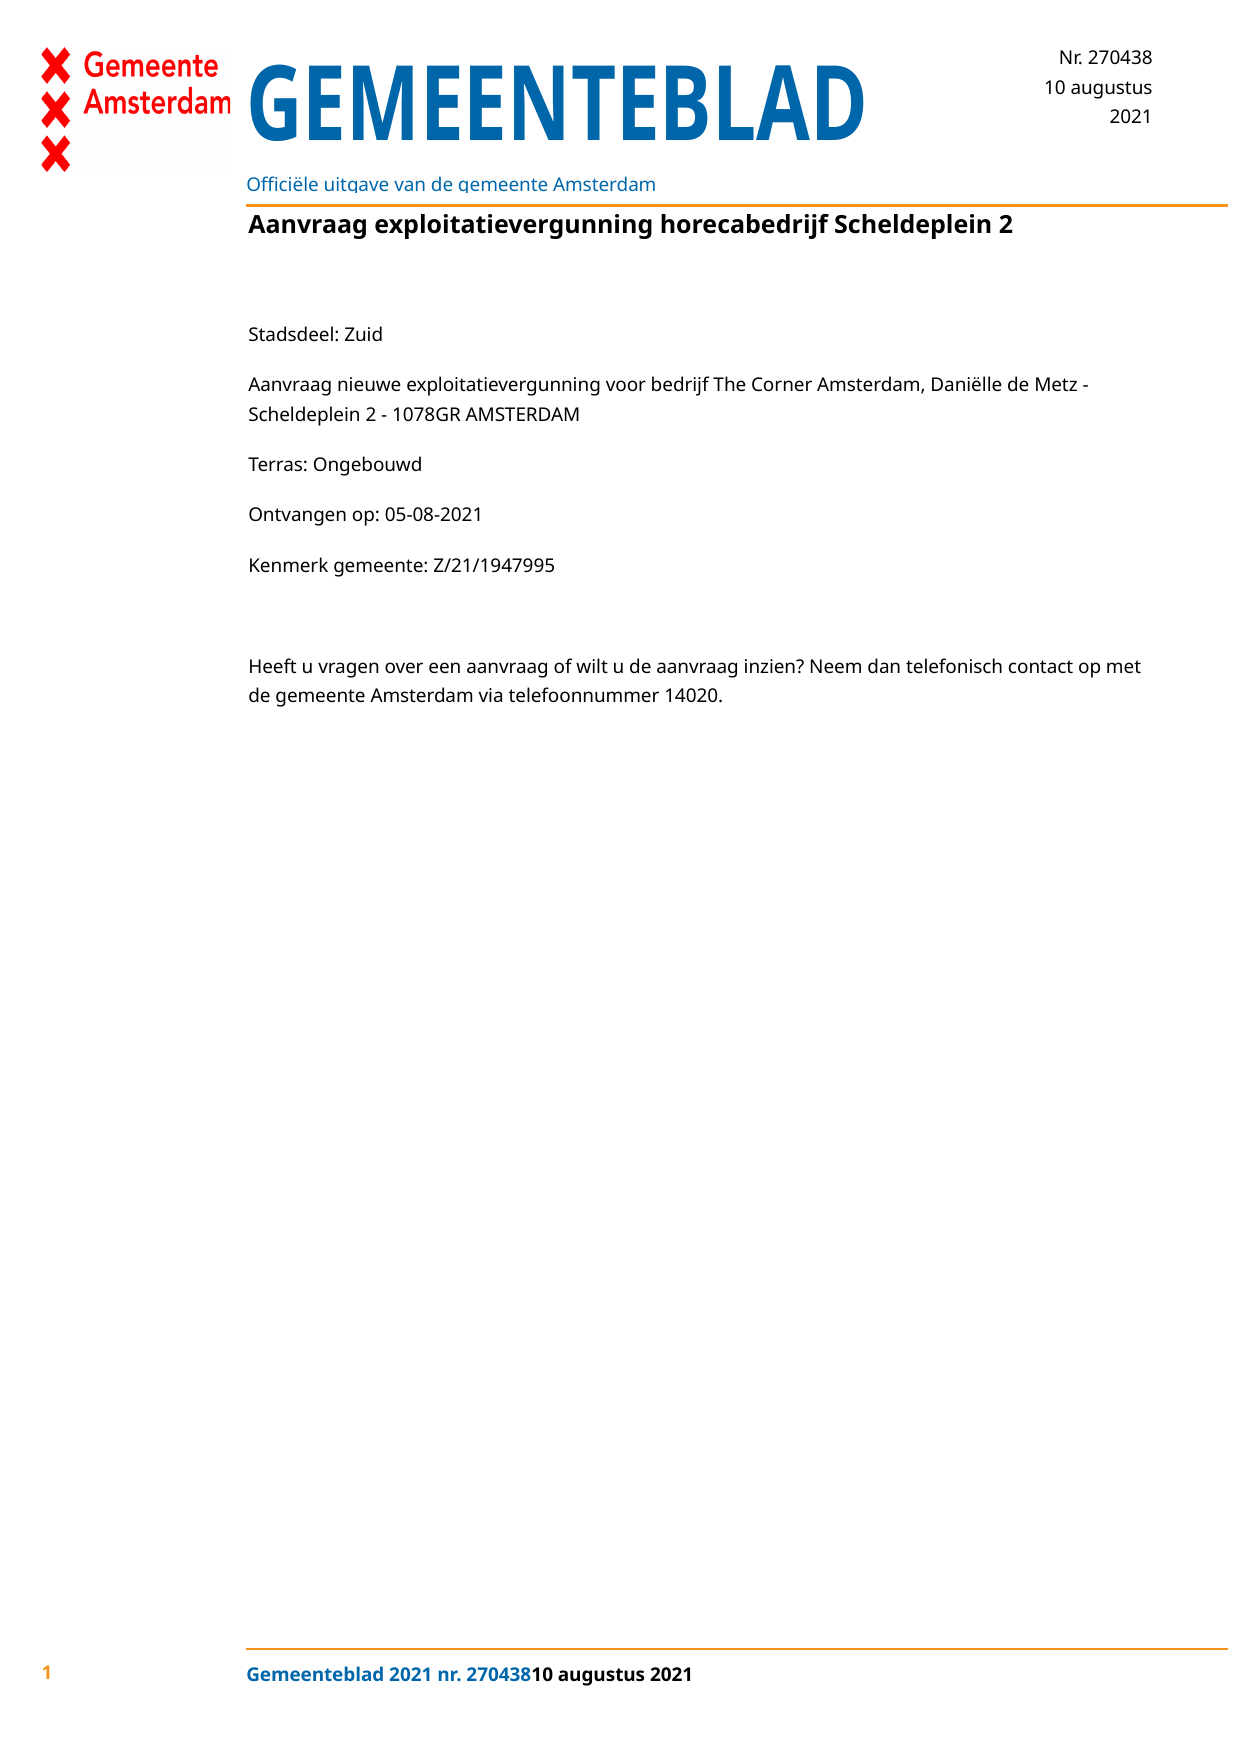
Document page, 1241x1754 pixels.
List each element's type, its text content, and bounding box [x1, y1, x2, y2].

text Kenmerk gemeente: Z/21/1947995 [248, 552, 1152, 578]
text Aanvraag nieuwe exploitatievergunning voor bedrijf The Corner Amsterdam, Daniëlle de Metz - Scheldeplein 2 - 1078GR AMSTERDAM [248, 371, 1152, 426]
text Ontvangen op: 05-08-2021 [248, 502, 1152, 527]
text Aanvraag exploitatievergunning horecabedrijf Scheldeplein 2 [248, 207, 1152, 241]
text Terras: Ongebouwd [248, 451, 1152, 477]
picture [41, 47, 231, 172]
text Heeft u vragen over een aanvraag of wilt u de aanvraag inzien? Neem dan telefonisch contact op met de gemeente Amsterdam via telefoonnummer 14020. [248, 653, 1152, 708]
text Stadsdeel: Zuid [248, 321, 1152, 346]
